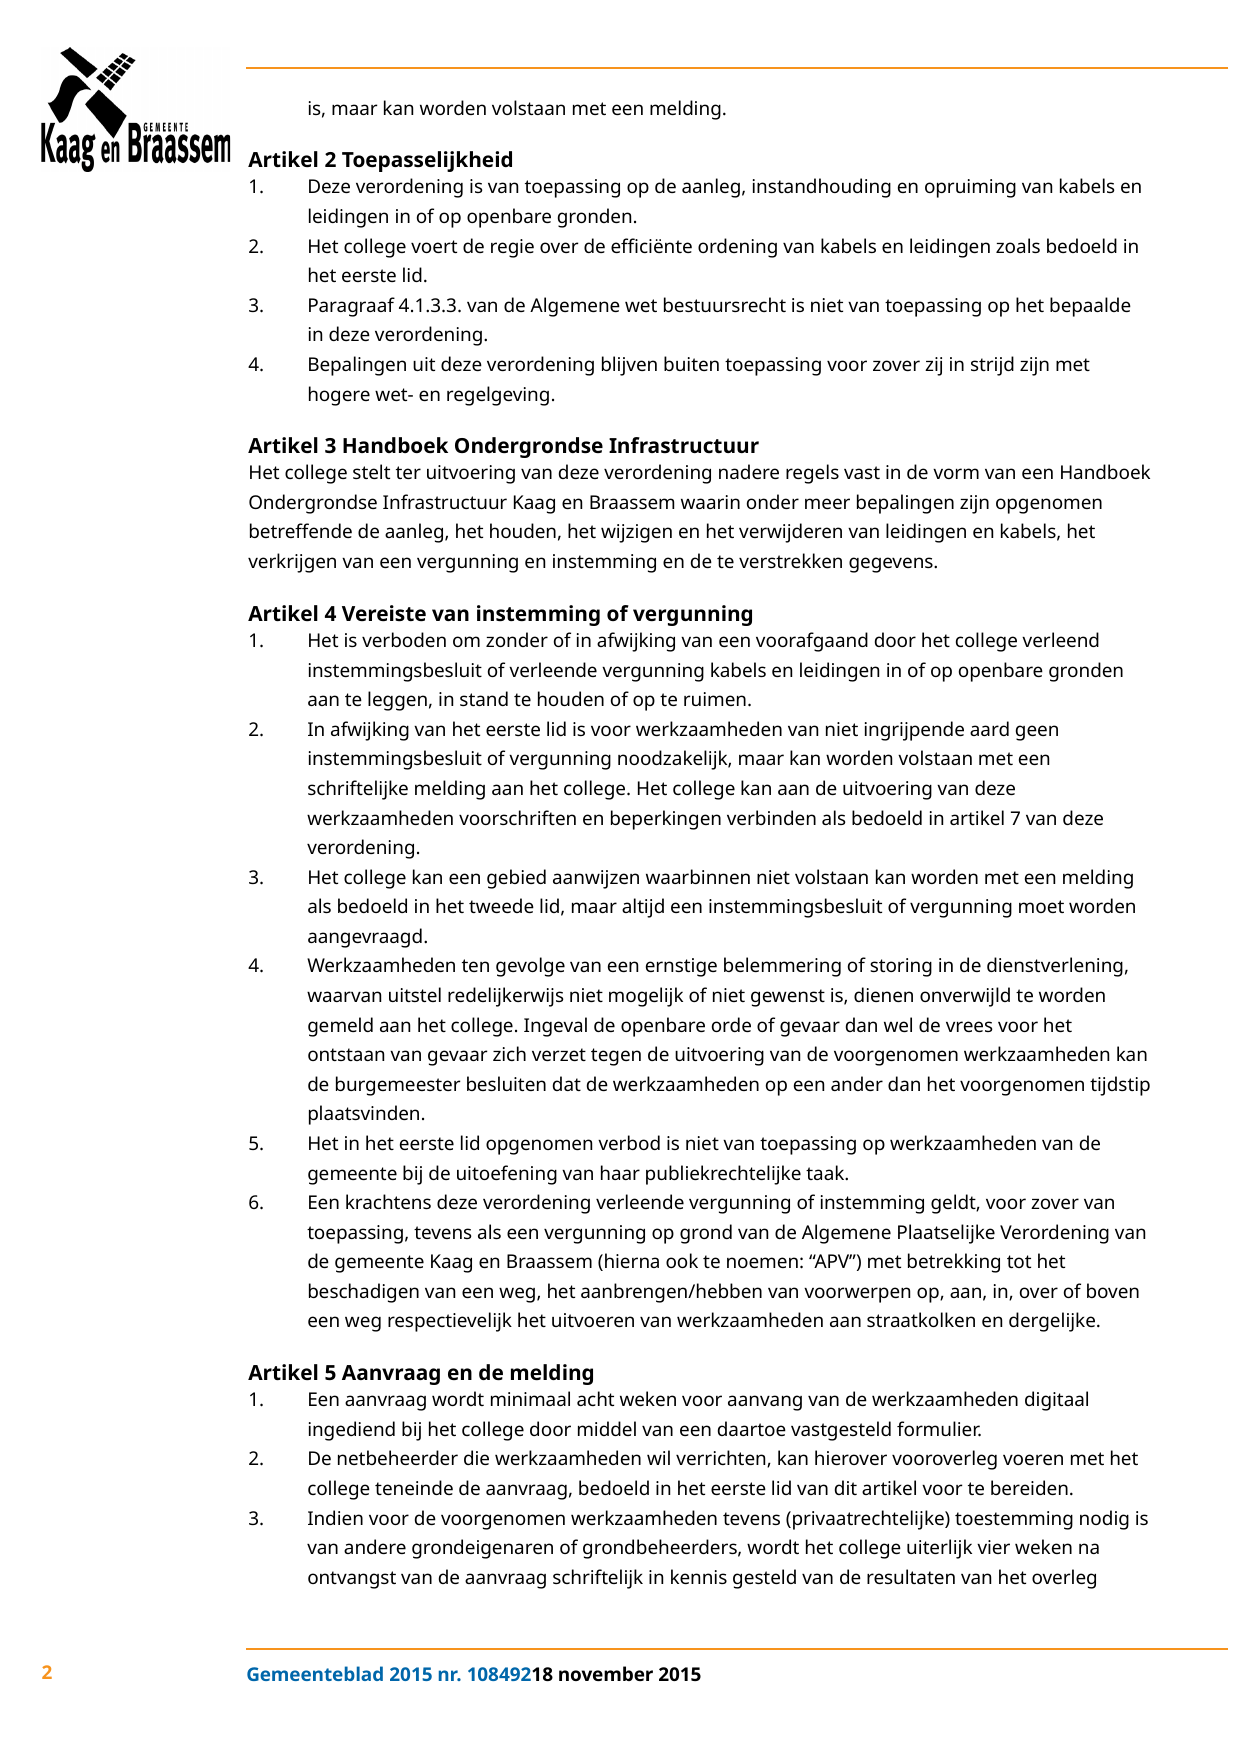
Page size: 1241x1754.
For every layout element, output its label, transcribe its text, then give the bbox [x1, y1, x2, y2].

list Het in het eerste lid opgenomen verbod is niet van toepassing op werkzaamheden van de gemeente bij de uitoefening van haar publiekrechtelijke taak. [248, 1130, 1152, 1185]
list Het college voert de regie over de efficiënte ordening van kabels en leidingen zoals bedoeld in het eerste lid. [248, 233, 1152, 288]
list Werkzaamheden ten gevolge van een ernstige belemmering of storing in de dienstverlening, waarvan uitstel redelijkerwijs niet mogelijk of niet gewenst is, dienen onverwijld te worden gemeld aan het college. Ingeval de openbare orde of gevaar dan wel de vrees voor het ontstaan van gevaar zich verzet tegen de uitvoering van de voorgenomen werkzaamheden kan de burgemeester besluiten dat de werkzaamheden op een ander dan het voorgenomen tijdstip plaatsvinden. [248, 953, 1152, 1126]
text Artikel 3 Handboek Ondergrondse Infrastructuur [248, 431, 1152, 459]
list Een aanvraag wordt minimaal acht weken voor aanvang van de werkzaamheden digitaal ingediend bij het college door middel van een daartoe vastgesteld formulier. [248, 1386, 1152, 1442]
list Paragraaf 4.1.3.3. van de Algemene wet bestuursrecht is niet van toepassing op het bepaalde in deze verordening. [248, 292, 1152, 347]
text Het college stelt ter uitvoering van deze verordening nadere regels vast in de vorm van een Handboek Ondergrondse Infrastructuur Kaag en Braassem waarin onder meer bepalingen zijn opgenomen betreffende de aanleg, het houden, het wijzigen en het verwijderen van leidingen en kabels, het verkrijgen van een vergunning en instemming en de te verstrekken gegevens. [248, 459, 1152, 574]
picture [41, 47, 231, 172]
text Artikel 5 Aanvraag en de melding [248, 1358, 1152, 1386]
text Artikel 4 Vereiste van instemming of vergunning [248, 599, 1152, 627]
list is, maar kan worden volstaan met een melding. [248, 95, 1152, 121]
list Deze verordening is van toepassing op de aanleg, instandhouding en opruiming van kabels en leidingen in of op openbare gronden. [248, 174, 1152, 229]
list Het is verboden om zonder of in afwijking van een voorafgaand door het college verleend instemmingsbesluit of verleende vergunning kabels en leidingen in of op openbare gronden aan te leggen, in stand te houden of op te ruimen. [248, 627, 1152, 712]
list Indien voor de voorgenomen werkzaamheden tevens (privaatrechtelijke) toestemming nodig is van andere grondeigenaren of grondbeheerders, wordt het college uiterlijk vier weken na ontvangst van de aanvraag schriftelijk in kennis gesteld van de resultaten van het overleg [248, 1505, 1152, 1590]
list Het college kan een gebied aanwijzen waarbinnen niet volstaan kan worden met een melding als bedoeld in het tweede lid, maar altijd een instemmingsbesluit of vergunning moet worden aangevraagd. [248, 864, 1152, 949]
list In afwijking van het eerste lid is voor werkzaamheden van niet ingrijpende aard geen instemmingsbesluit of vergunning noodzakelijk, maar kan worden volstaan met een schriftelijke melding aan het college. Het college kan aan de uitvoering van deze werkzaamheden voorschriften en beperkingen verbinden als bedoeld in artikel 7 van deze verordening. [248, 716, 1152, 860]
text Artikel 2 Toepasselijkheid [248, 145, 1152, 174]
list Een krachtens deze verordening verleende vergunning of instemming geldt, voor zover van toepassing, tevens als een vergunning op grond van de Algemene Plaatselijke Verordening van de gemeente Kaag en Braassem (hierna ook te noemen: “APV”) met betrekking tot het beschadigen van een weg, het aanbrengen/hebben van voorwerpen op, aan, in, over of boven een weg respectievelijk het uitvoeren van werkzaamheden aan straatkolken en dergelijke. [248, 1189, 1152, 1333]
list Bepalingen uit deze verordening blijven buiten toepassing voor zover zij in strijd zijn met hogere wet- en regelgeving. [248, 351, 1152, 406]
list De netbeheerder die werkzaamheden wil verrichten, kan hierover vooroverleg voeren met het college teneinde de aanvraag, bedoeld in het eerste lid van dit artikel voor te bereiden. [248, 1446, 1152, 1501]
